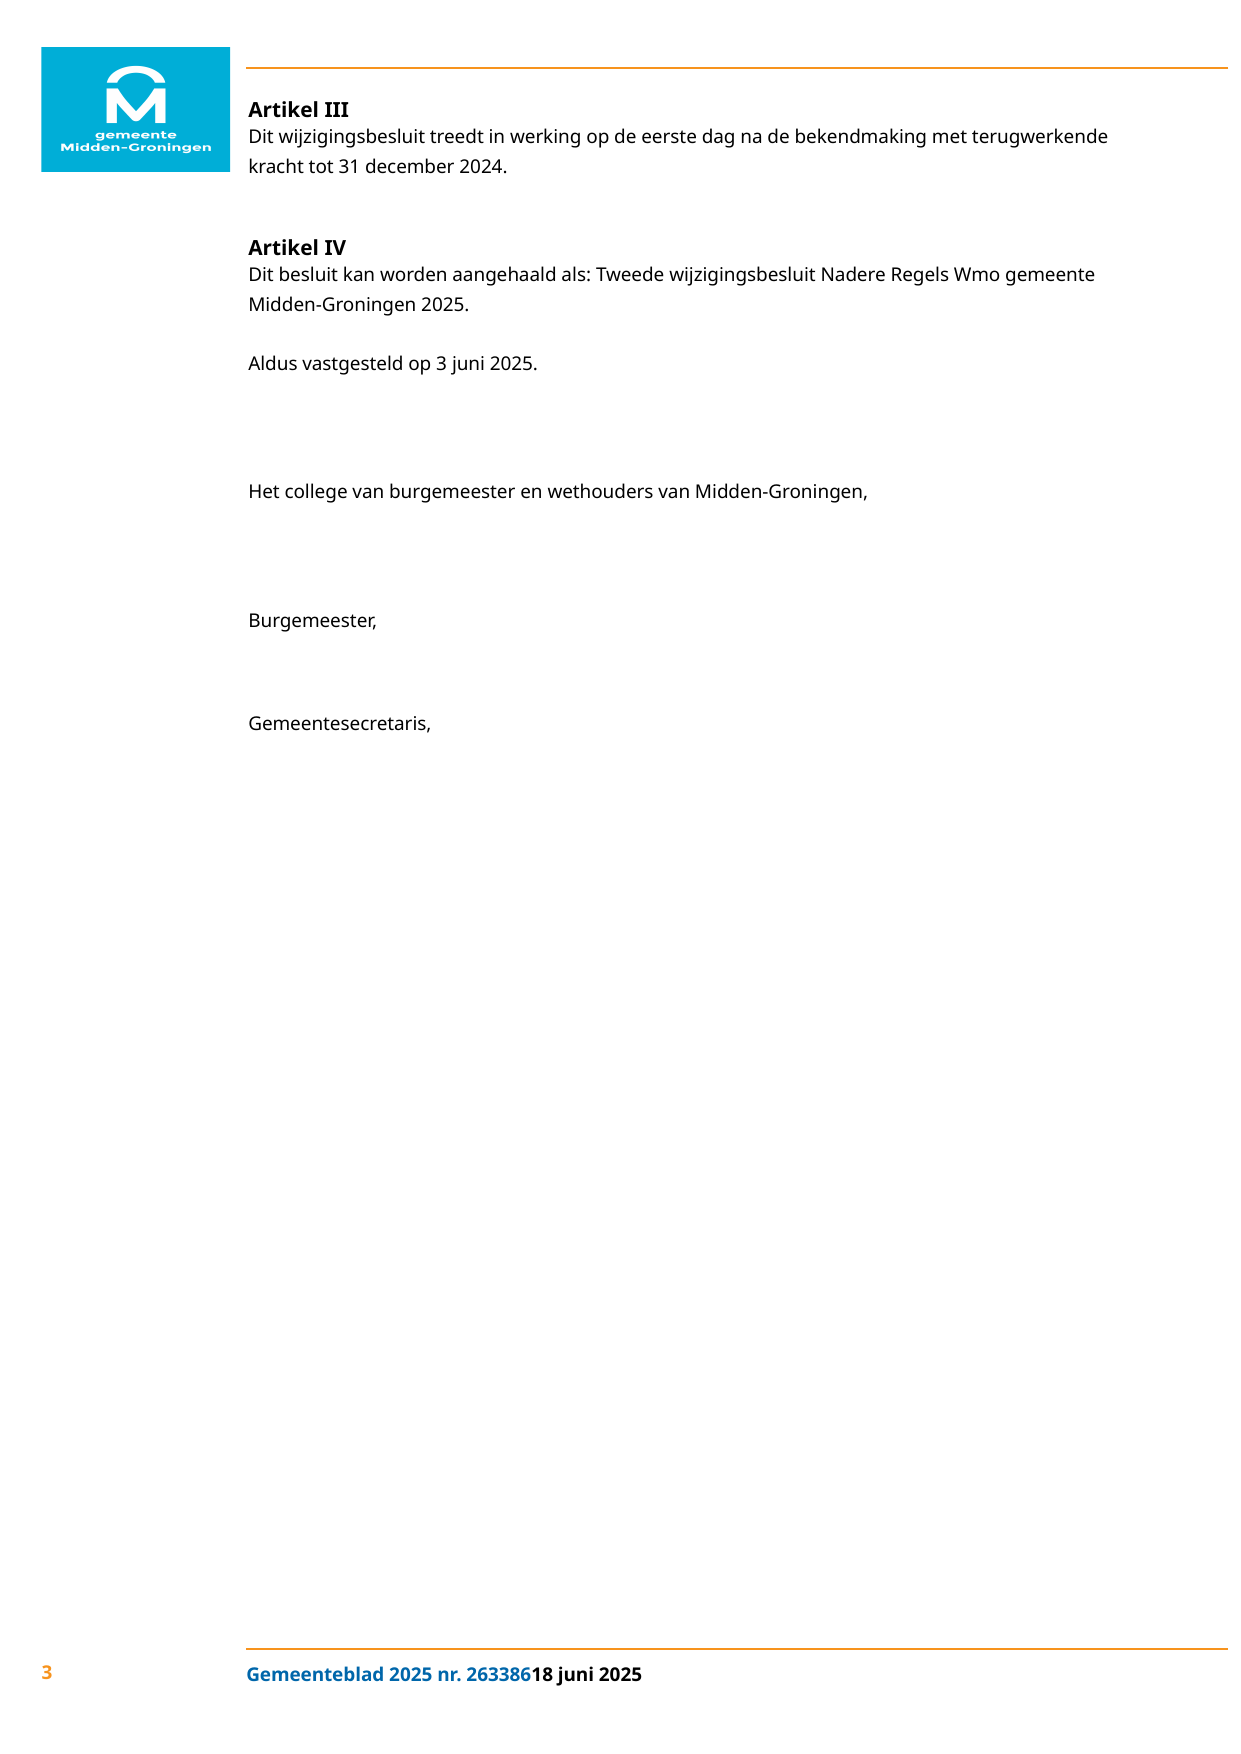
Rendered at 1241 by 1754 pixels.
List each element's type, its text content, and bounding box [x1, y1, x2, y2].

picture [108, 66, 164, 82]
text Burgemeester, [248, 607, 1152, 633]
text Gemeentesecretaris, [248, 710, 1152, 736]
text Aldus vastgesteld op 3 juni 2025. [248, 350, 1152, 376]
text Artikel III [248, 95, 1152, 123]
text Artikel IV [248, 233, 1152, 261]
picture [184, 146, 190, 153]
picture [107, 89, 165, 122]
text Dit wijzigingsbesluit treedt in werking op de eerste dag na de bekendmaking met terugwerkende kracht tot 31 december 2024. [248, 123, 1152, 178]
text Het college van burgemeester en wethouders van Midden-Groningen, [248, 479, 1152, 504]
text Dit besluit kan worden aangehaald als: Tweede wijzigingsbesluit Nadere Regels Wmo gemeente Midden-Groningen 2025. [248, 261, 1152, 317]
